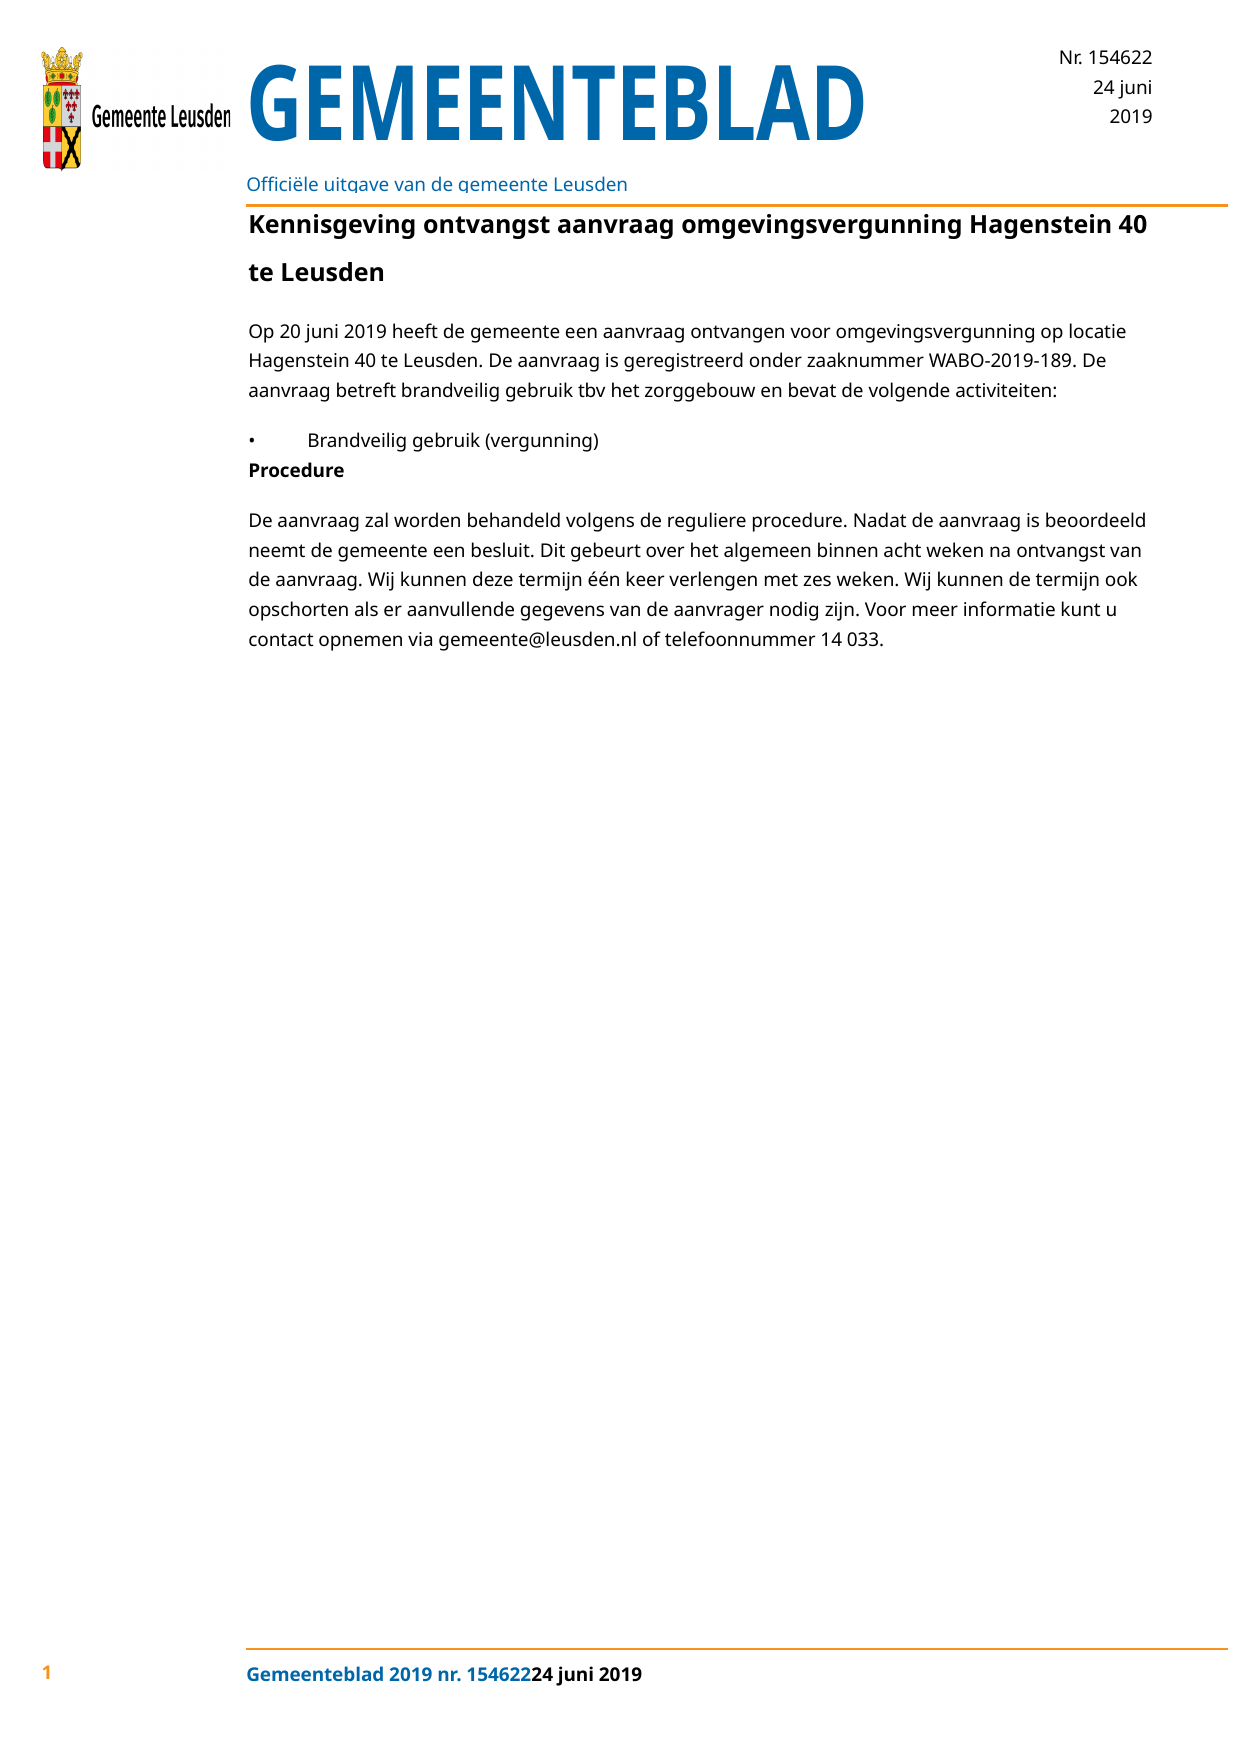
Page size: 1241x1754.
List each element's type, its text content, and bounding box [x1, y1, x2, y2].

text Kennisgeving ontvangst aanvraag omgevingsvergunning Hagenstein 40 te Leusden [248, 207, 1152, 288]
picture [41, 47, 231, 172]
text De aanvraag zal worden behandeld volgens de reguliere procedure. Nadat de aanvraag is beoordeeld neemt de gemeente een besluit. Dit gebeurt over het algemeen binnen acht weken na ontvangst van de aanvraag. Wij kunnen deze termijn één keer verlengen met zes weken. Wij kunnen de termijn ook opschorten als er aanvullende gegevens van de aanvrager nodig zijn. Voor meer informatie kunt u contact opnemen via gemeente@leusden.nl of telefoonnummer 14 033. [248, 507, 1152, 652]
list Brandveilig gebruik (vergunning) [248, 427, 1152, 453]
text Op 20 juni 2019 heeft de gemeente een aanvraag ontvangen voor omgevingsvergunning op locatie Hagenstein 40 te Leusden. De aanvraag is geregistreerd onder zaaknummer WABO-2019-189. De aanvraag betreft brandveilig gebruik tbv het zorggebouw en bevat de volgende activiteiten: [248, 318, 1152, 403]
text Procedure [248, 457, 1152, 483]
